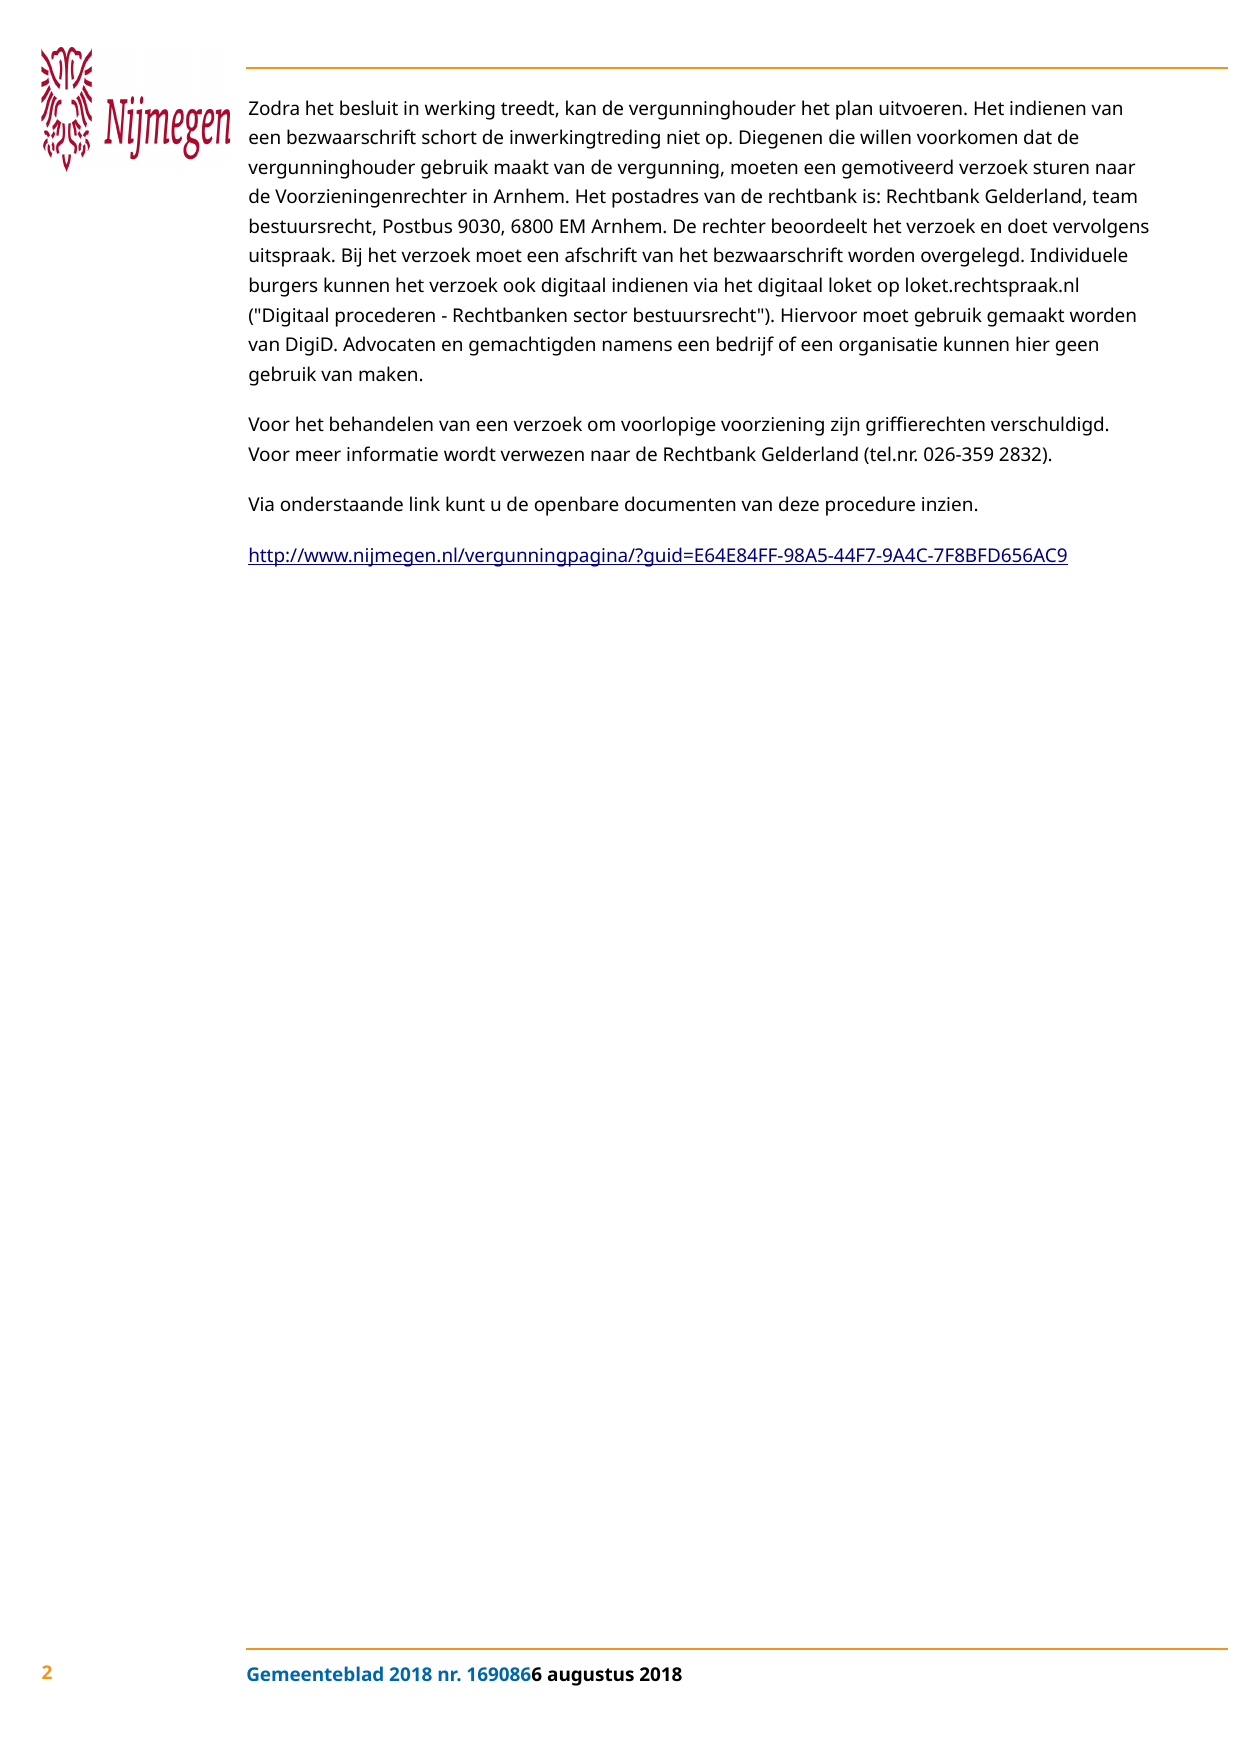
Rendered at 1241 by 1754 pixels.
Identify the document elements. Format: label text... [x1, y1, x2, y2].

text http://www.nijmegen.nl/vergunningpagina/?guid=E64E84FF-98A5-44F7-9A4C-7F8BFD656AC9 [248, 542, 1152, 568]
text Via onderstaande link kunt u de openbare documenten van deze procedure inzien. [248, 491, 1152, 517]
text Zodra het besluit in werking treedt, kan de vergunninghouder het plan uitvoeren. Het indienen van een bezwaarschrift schort de inwerkingtreding niet op. Diegenen die willen voorkomen dat de vergunninghouder gebruik maakt van de vergunning, moeten een gemotiveerd verzoek sturen naar de Voorzieningenrechter in Arnhem. Het postadres van de rechtbank is: Rechtbank Gelderland, team bestuursrecht, Postbus 9030, 6800 EM Arnhem. De rechter beoordeelt het verzoek en doet vervolgens uitspraak. Bij het verzoek moet een afschrift van het bezwaarschrift worden overgelegd. Individuele burgers kunnen het verzoek ook digitaal indienen via het digitaal loket op loket.rechtspraak.nl ("Digitaal procederen - Rechtbanken sector bestuursrecht"). Hiervoor moet gebruik gemaakt worden van DigiD. Advocaten en gemachtigden namens een bedrijf of een organisatie kunnen hier geen gebruik van maken. [248, 95, 1152, 387]
text Voor het behandelen van een verzoek om voorlopige voorziening zijn griffierechten verschuldigd. Voor meer informatie wordt verwezen naar de Rechtbank Gelderland (tel.nr. 026-359 2832). [248, 411, 1152, 467]
picture [41, 47, 231, 172]
